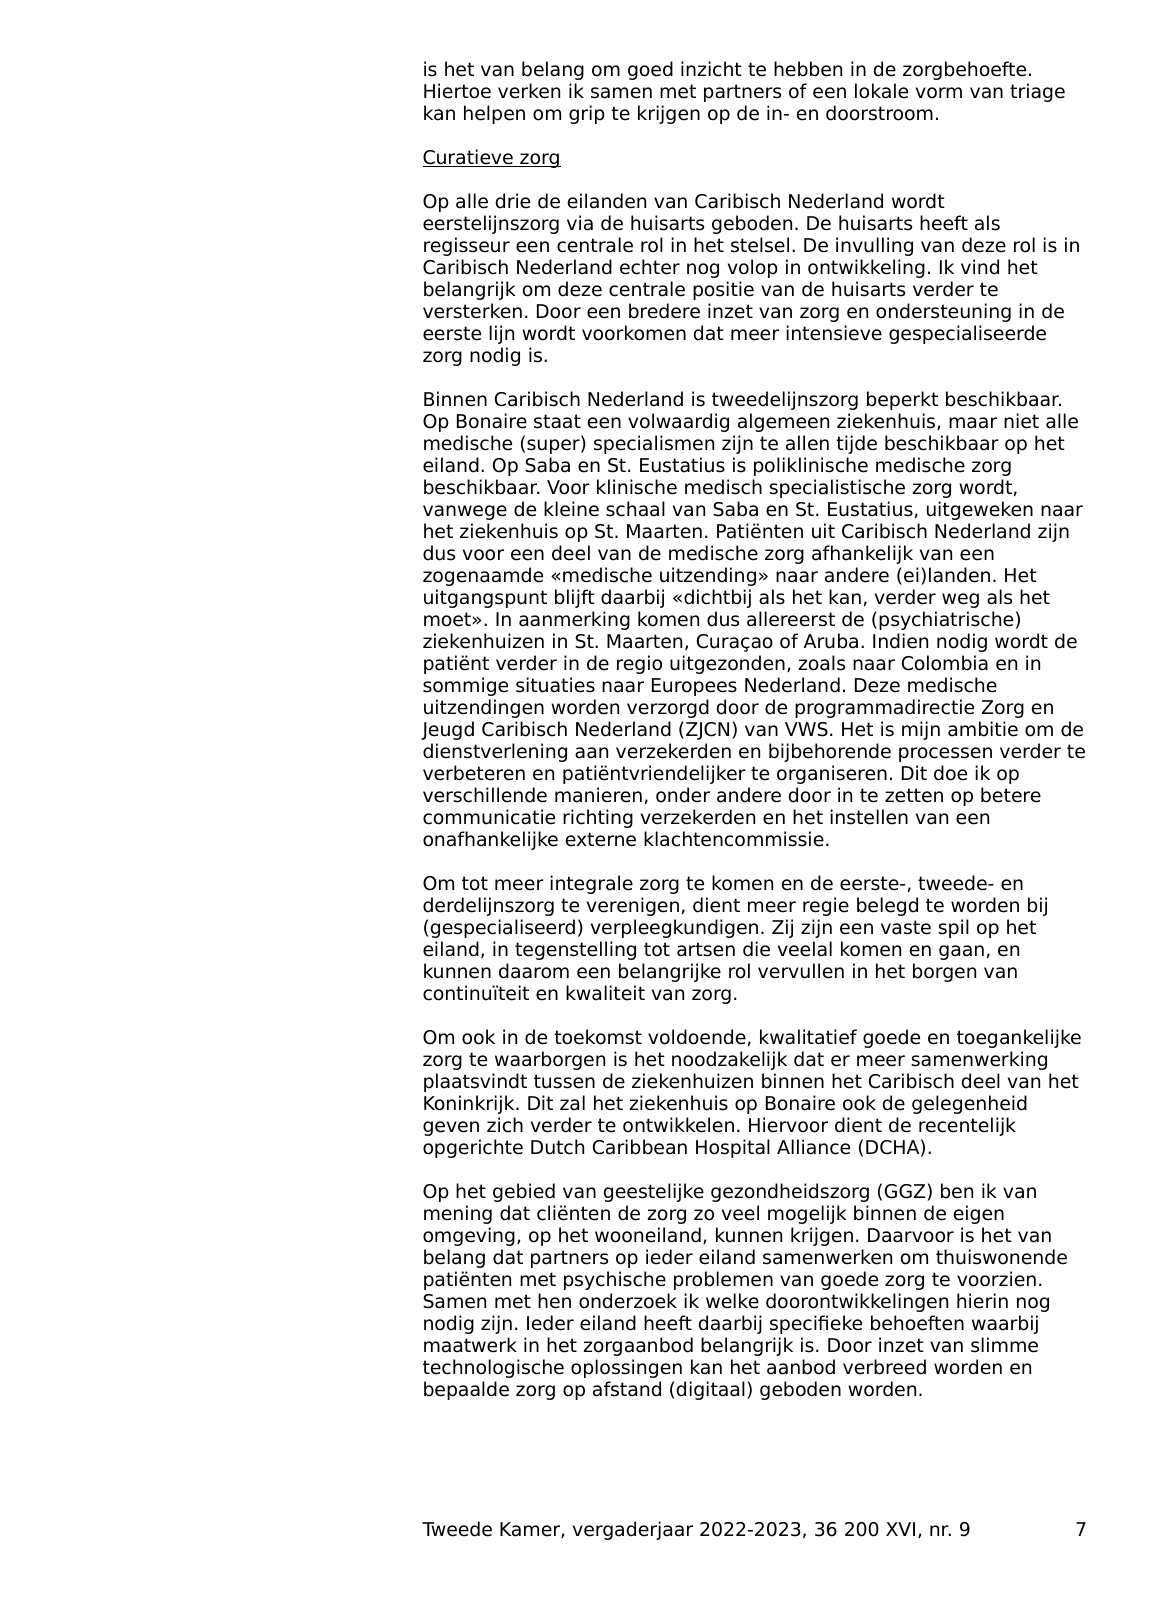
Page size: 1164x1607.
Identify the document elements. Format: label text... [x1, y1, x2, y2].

text Binnen Caribisch Nederland is tweedelijnszorg beperkt beschikbaar. Op Bonaire staat een volwaardig algemeen ziekenhuis, maar niet alle medische (super) specialismen zijn te allen tijde beschikbaar op het eiland. Op Saba en St. Eustatius is poliklinische medische zorg beschikbaar. Voor klinische medisch specialistische zorg wordt, vanwege de kleine schaal van Saba en St. Eustatius, uitgeweken naar het ziekenhuis op St. Maarten. Patiënten uit Caribisch Nederland zijn dus voor een deel van de medische zorg afhankelijk van een zogenaamde «medische uitzending» naar andere (ei)landen. Het uitgangspunt blijft daarbij «dichtbij als het kan, verder weg als het moet». In aanmerking komen dus allereerst de (psychiatrische) ziekenhuizen in St. Maarten, Curaçao of Aruba. Indien nodig wordt de patiënt verder in de regio uitgezonden, zoals naar Colombia en in sommige situaties naar Europees Nederland. Deze medische uitzendingen worden verzorgd door de programmadirectie Zorg en Jeugd Caribisch Nederland (ZJCN) van VWS. Het is mijn ambitie om de dienstverlening aan verzekerden en bijbehorende processen verder te verbeteren en patiëntvriendelijker te organiseren. Dit doe ik op verschillende manieren, onder andere door in te zetten op betere communicatie richting verzekerden en het instellen van een onafhankelijke externe klachtencommissie. [422, 389, 1087, 851]
text is het van belang om goed inzicht te hebben in de zorgbehoefte. Hiertoe verken ik samen met partners of een lokale vorm van triage kan helpen om grip te krijgen op de in- en doorstroom. [422, 59, 1087, 125]
text Om ook in de toekomst voldoende, kwalitatief goede en toegankelijke zorg te waarborgen is het noodzakelijk dat er meer samenwerking plaatsvindt tussen de ziekenhuizen binnen het Caribisch deel van het Koninkrijk. Dit zal het ziekenhuis op Bonaire ook de gelegenheid geven zich verder te ontwikkelen. Hiervoor dient de recentelijk opgerichte Dutch Caribbean Hospital Alliance (DCHA). [422, 1027, 1087, 1159]
text Op alle drie de eilanden van Caribisch Nederland wordt eerstelijnszorg via de huisarts geboden. De huisarts heeft als regisseur een centrale rol in het stelsel. De invulling van deze rol is in Caribisch Nederland echter nog volop in ontwikkeling. Ik vind het belangrijk om deze centrale positie van de huisarts verder te versterken. Door een bredere inzet van zorg en ondersteuning in de eerste lijn wordt voorkomen dat meer intensieve gespecialiseerde zorg nodig is. [422, 191, 1087, 367]
text Om tot meer integrale zorg te komen en de eerste-, tweede- en derdelijnszorg te verenigen, dient meer regie belegd te worden bij (gespecialiseerd) verpleegkundigen. Zij zijn een vaste spil op het eiland, in tegenstelling tot artsen die veelal komen en gaan, en kunnen daarom een belangrijke rol vervullen in het borgen van continuïteit en kwaliteit van zorg. [422, 873, 1087, 1005]
text Op het gebied van geestelijke gezondheidszorg (GGZ) ben ik van mening dat cliënten de zorg zo veel mogelijk binnen de eigen omgeving, op het wooneiland, kunnen krijgen. Daarvoor is het van belang dat partners op ieder eiland samenwerken om thuiswonende patiënten met psychische problemen van goede zorg te voorzien. Samen met hen onderzoek ik welke doorontwikkelingen hierin nog nodig zijn. Ieder eiland heeft daarbij specifieke behoeften waarbij maatwerk in het zorgaanbod belangrijk is. Door inzet van slimme technologische oplossingen kan het aanbod verbreed worden en bepaalde zorg op afstand (digitaal) geboden worden. [422, 1181, 1087, 1401]
subtitle Curatieve zorg [422, 147, 1087, 169]
